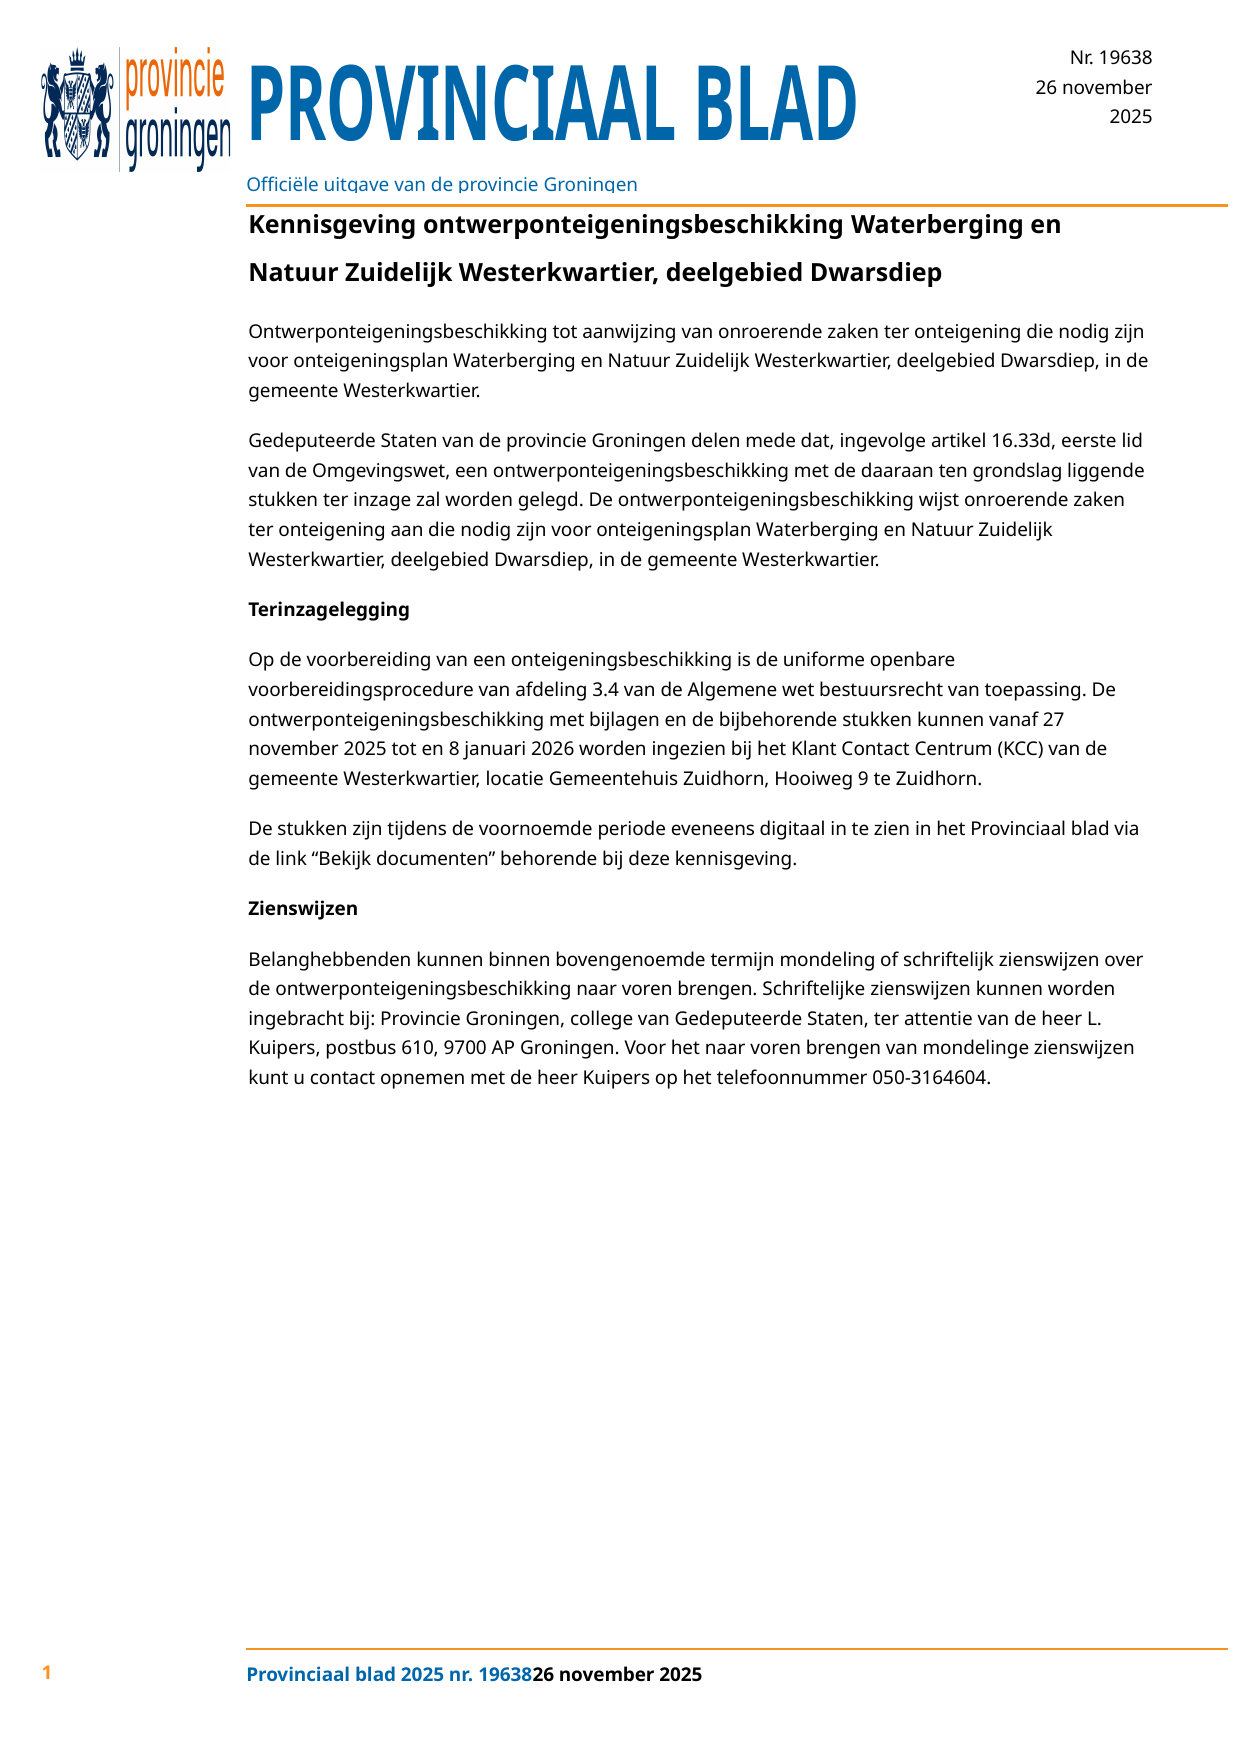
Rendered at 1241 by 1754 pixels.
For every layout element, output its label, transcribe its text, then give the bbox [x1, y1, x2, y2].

text Zienswijzen [248, 895, 1152, 921]
text Ontwerponteigeningsbeschikking tot aanwijzing van onroerende zaken ter onteigening die nodig zijn voor onteigeningsplan Waterberging en Natuur Zuidelijk Westerkwartier, deelgebied Dwarsdiep, in de gemeente Westerkwartier. [248, 318, 1152, 403]
text Gedeputeerde Staten van de provincie Groningen delen mede dat, ingevolge artikel 16.33d, eerste lid van de Omgevingswet, een ontwerponteigeningsbeschikking met de daaraan ten grondslag liggende stukken ter inzage zal worden gelegd. De ontwerponteigeningsbeschikking wijst onroerende zaken ter onteigening aan die nodig zijn voor onteigeningsplan Waterberging en Natuur Zuidelijk Westerkwartier, deelgebied Dwarsdiep, in de gemeente Westerkwartier. [248, 427, 1152, 572]
picture [41, 47, 231, 172]
text Belanghebbenden kunnen binnen bovengenoemde termijn mondeling of schriftelijk zienswijzen over de ontwerponteigeningsbeschikking naar voren brengen. Schriftelijke zienswijzen kunnen worden ingebracht bij: Provincie Groningen, college van Gedeputeerde Staten, ter attentie van de heer L. Kuipers, postbus 610, 9700 AP Groningen. Voor het naar voren brengen van mondelinge zienswijzen kunt u contact opnemen met de heer Kuipers op het telefoonnummer 050-3164604. [248, 946, 1152, 1090]
text Kennisgeving ontwerponteigeningsbeschikking Waterberging en Natuur Zuidelijk Westerkwartier, deelgebied Dwarsdiep [248, 207, 1152, 288]
text De stukken zijn tijdens de voornoemde periode eveneens digitaal in te zien in het Provinciaal blad via de link “Bekijk documenten” behorende bij deze kennisgeving. [248, 815, 1152, 871]
text Terinzagelegging [248, 596, 1152, 622]
text Op de voorbereiding van een onteigeningsbeschikking is de uniforme openbare voorbereidingsprocedure van afdeling 3.4 van de Algemene wet bestuursrecht van toepassing. De ontwerponteigeningsbeschikking met bijlagen en de bijbehorende stukken kunnen vanaf 27 november 2025 tot en 8 januari 2026 worden ingezien bij het Klant Contact Centrum (KCC) van de gemeente Westerkwartier, locatie Gemeentehuis Zuidhorn, Hooiweg 9 te Zuidhorn. [248, 647, 1152, 791]
